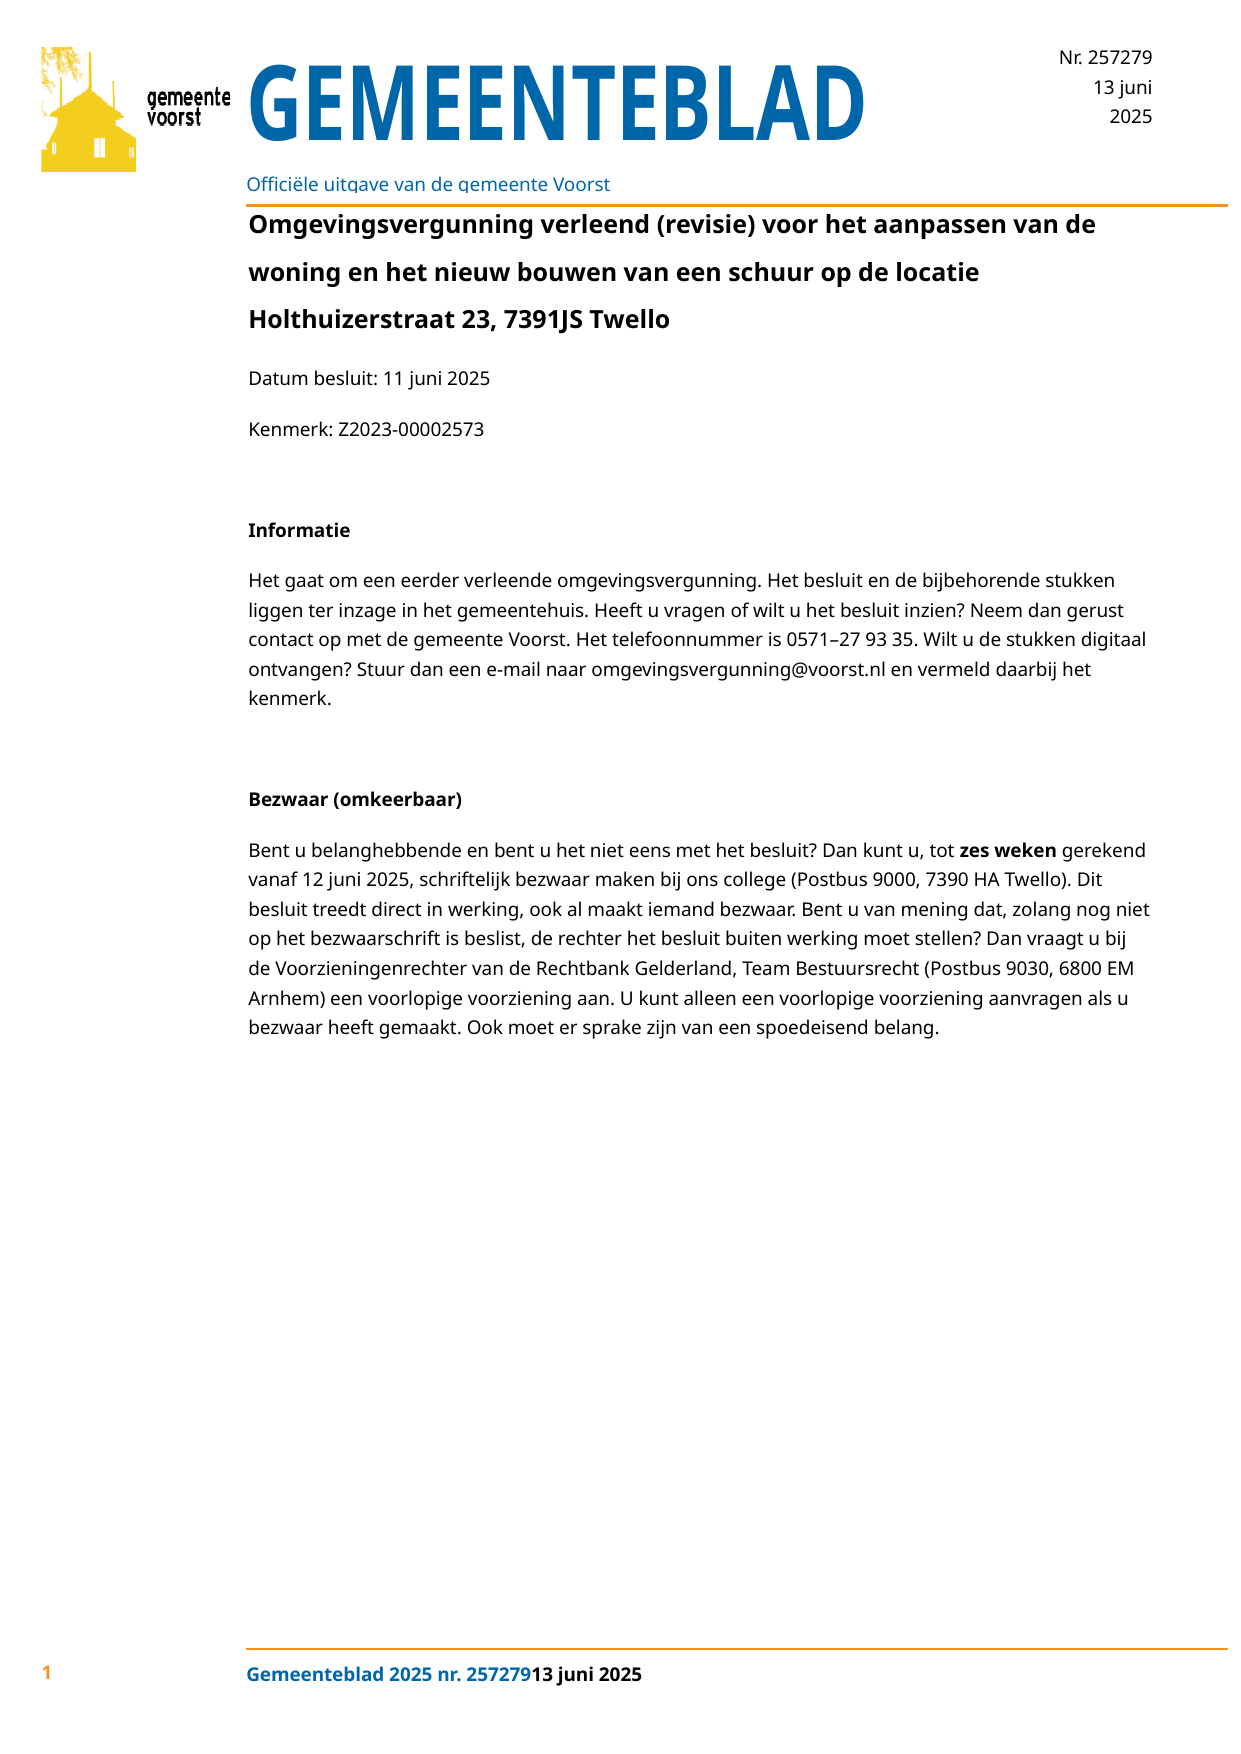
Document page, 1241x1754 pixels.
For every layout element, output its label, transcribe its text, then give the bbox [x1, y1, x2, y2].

text Bezwaar (omkeerbaar) [248, 786, 1152, 812]
text Informatie [248, 517, 1152, 542]
text Kenmerk: Z2023-00002573 [248, 416, 1152, 442]
text Het gaat om een eerder verleende omgevingsvergunning. Het besluit en de bijbehorende stukken liggen ter inzage in het gemeentehuis. Heeft u vragen of wilt u het besluit inzien? Neem dan gerust contact op met de gemeente Voorst. Het telefoonnummer is 0571–27 93 35. Wilt u de stukken digitaal ontvangen? Stuur dan een e-mail naar omgevingsvergunning@voorst.nl en vermeld daarbij het kenmerk. [248, 567, 1152, 711]
picture [41, 47, 231, 172]
text Bent u belanghebbende en bent u het niet eens met het besluit? Dan kunt u, tot zes weken gerekend vanaf 12 juni 2025, schriftelijk bezwaar maken bij ons college (Postbus 9000, 7390 HA Twello). Dit besluit treedt direct in werking, ook al maakt iemand bezwaar. Bent u van mening dat, zolang nog niet op het bezwaarschrift is beslist, de rechter het besluit buiten werking moet stellen? Dan vraagt u bij de Voorzieningenrechter van de Rechtbank Gelderland, Team Bestuursrecht (Postbus 9030, 6800 EM Arnhem) een voorlopige voorziening aan. U kunt alleen een voorlopige voorziening aanvragen als u bezwaar heeft gemaakt. Ook moet er sprake zijn van een spoedeisend belang. [248, 837, 1152, 1040]
text Omgevingsvergunning verleend (revisie) voor het aanpassen van de woning en het nieuw bouwen van een schuur op de locatie Holthuizerstraat 23, 7391JS Twello [248, 207, 1152, 336]
text Datum besluit: 11 juni 2025 [248, 366, 1152, 391]
